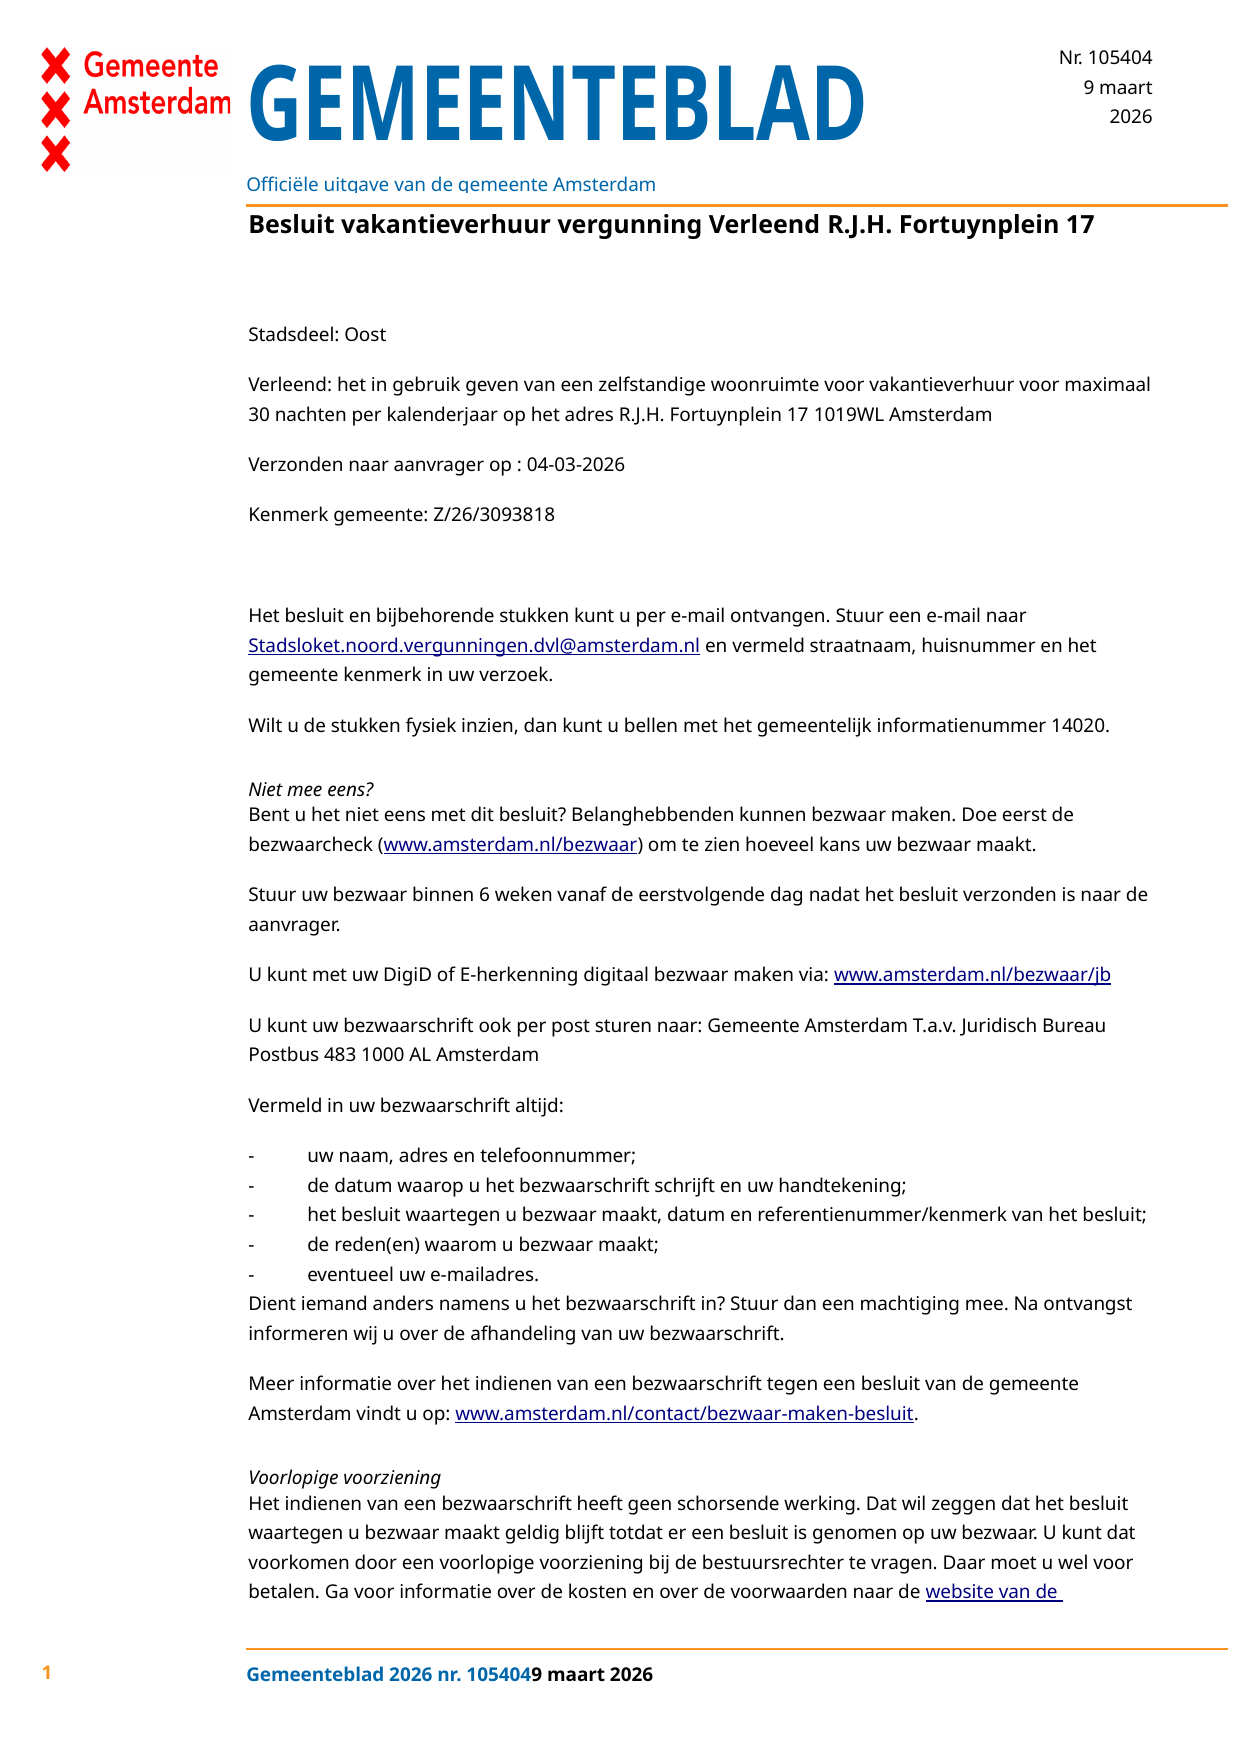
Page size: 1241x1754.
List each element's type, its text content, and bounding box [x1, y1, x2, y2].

list de reden(en) waarom u bezwaar maakt; [248, 1231, 1152, 1257]
text Niet mee eens? [248, 776, 1152, 802]
text Stuur uw bezwaar binnen 6 weken vanaf de eerstvolgende dag nadat het besluit verzonden is naar de aanvrager. [248, 882, 1152, 937]
text Meer informatie over het indienen van een bezwaarschrift tegen een besluit van de gemeente Amsterdam vindt u op: www.amsterdam.nl/contact/bezwaar-maken-besluit. [248, 1370, 1152, 1426]
text Kenmerk gemeente: Z/26/3093818 [248, 502, 1152, 527]
text Stadsdeel: Oost [248, 321, 1152, 346]
list eventueel uw e-mailadres. [248, 1261, 1152, 1287]
text U kunt uw bezwaarschrift ook per post sturen naar: Gemeente Amsterdam T.a.v. Juridisch Bureau Postbus 483 1000 AL Amsterdam [248, 1012, 1152, 1067]
picture [41, 47, 231, 172]
list het besluit waartegen u bezwaar maakt, datum en referentienummer/kenmerk van het besluit; [248, 1202, 1152, 1227]
text Wilt u de stukken fysiek inzien, dan kunt u bellen met het gemeentelijk informatienummer 14020. [248, 712, 1152, 738]
text Verleend: het in gebruik geven van een zelfstandige woonruimte voor vakantieverhuur voor maximaal 30 nachten per kalenderjaar op het adres R.J.H. Fortuynplein 17 1019WL Amsterdam [248, 371, 1152, 426]
text U kunt met uw DigiD of E-herkenning digitaal bezwaar maken via: www.amsterdam.nl/bezwaar/jb [248, 962, 1152, 987]
list de datum waarop u het bezwaarschrift schrijft en uw handtekening; [248, 1172, 1152, 1198]
text Dient iemand anders namens u het bezwaarschrift in? Stuur dan een machtiging mee. Na ontvangst informeren wij u over de afhandeling van uw bezwaarschrift. [248, 1290, 1152, 1346]
text Verzonden naar aanvrager op : 04-03-2026 [248, 451, 1152, 477]
text Besluit vakantieverhuur vergunning Verleend R.J.H. Fortuynplein 17 [248, 207, 1152, 241]
text Vermeld in uw bezwaarschrift altijd: [248, 1092, 1152, 1118]
list uw naam, adres en telefoonnummer; [248, 1142, 1152, 1168]
text Voorlopige voorziening [248, 1464, 1152, 1490]
text Het indienen van een bezwaarschrift heeft geen schorsende werking. Dat wil zeggen dat het besluit waartegen u bezwaar maakt geldig blijft totdat er een besluit is genomen op uw bezwaar. U kunt dat voorkomen door een voorlopige voorziening bij de bestuursrechter te vragen. Daar moet u wel voor betalen. Ga voor informatie over de kosten en over de voorwaarden naar de website van de [248, 1490, 1152, 1604]
text Bent u het niet eens met dit besluit? Belanghebbenden kunnen bezwaar maken. Doe eerst de bezwaarcheck (www.amsterdam.nl/bezwaar) om te zien hoeveel kans uw bezwaar maakt. [248, 802, 1152, 857]
text Het besluit en bijbehorende stukken kunt u per e-mail ontvangen. Stuur een e-mail naar Stadsloket.noord.vergunningen.dvl@amsterdam.nl en vermeld straatnaam, huisnummer en het gemeente kenmerk in uw verzoek. [248, 602, 1152, 687]
